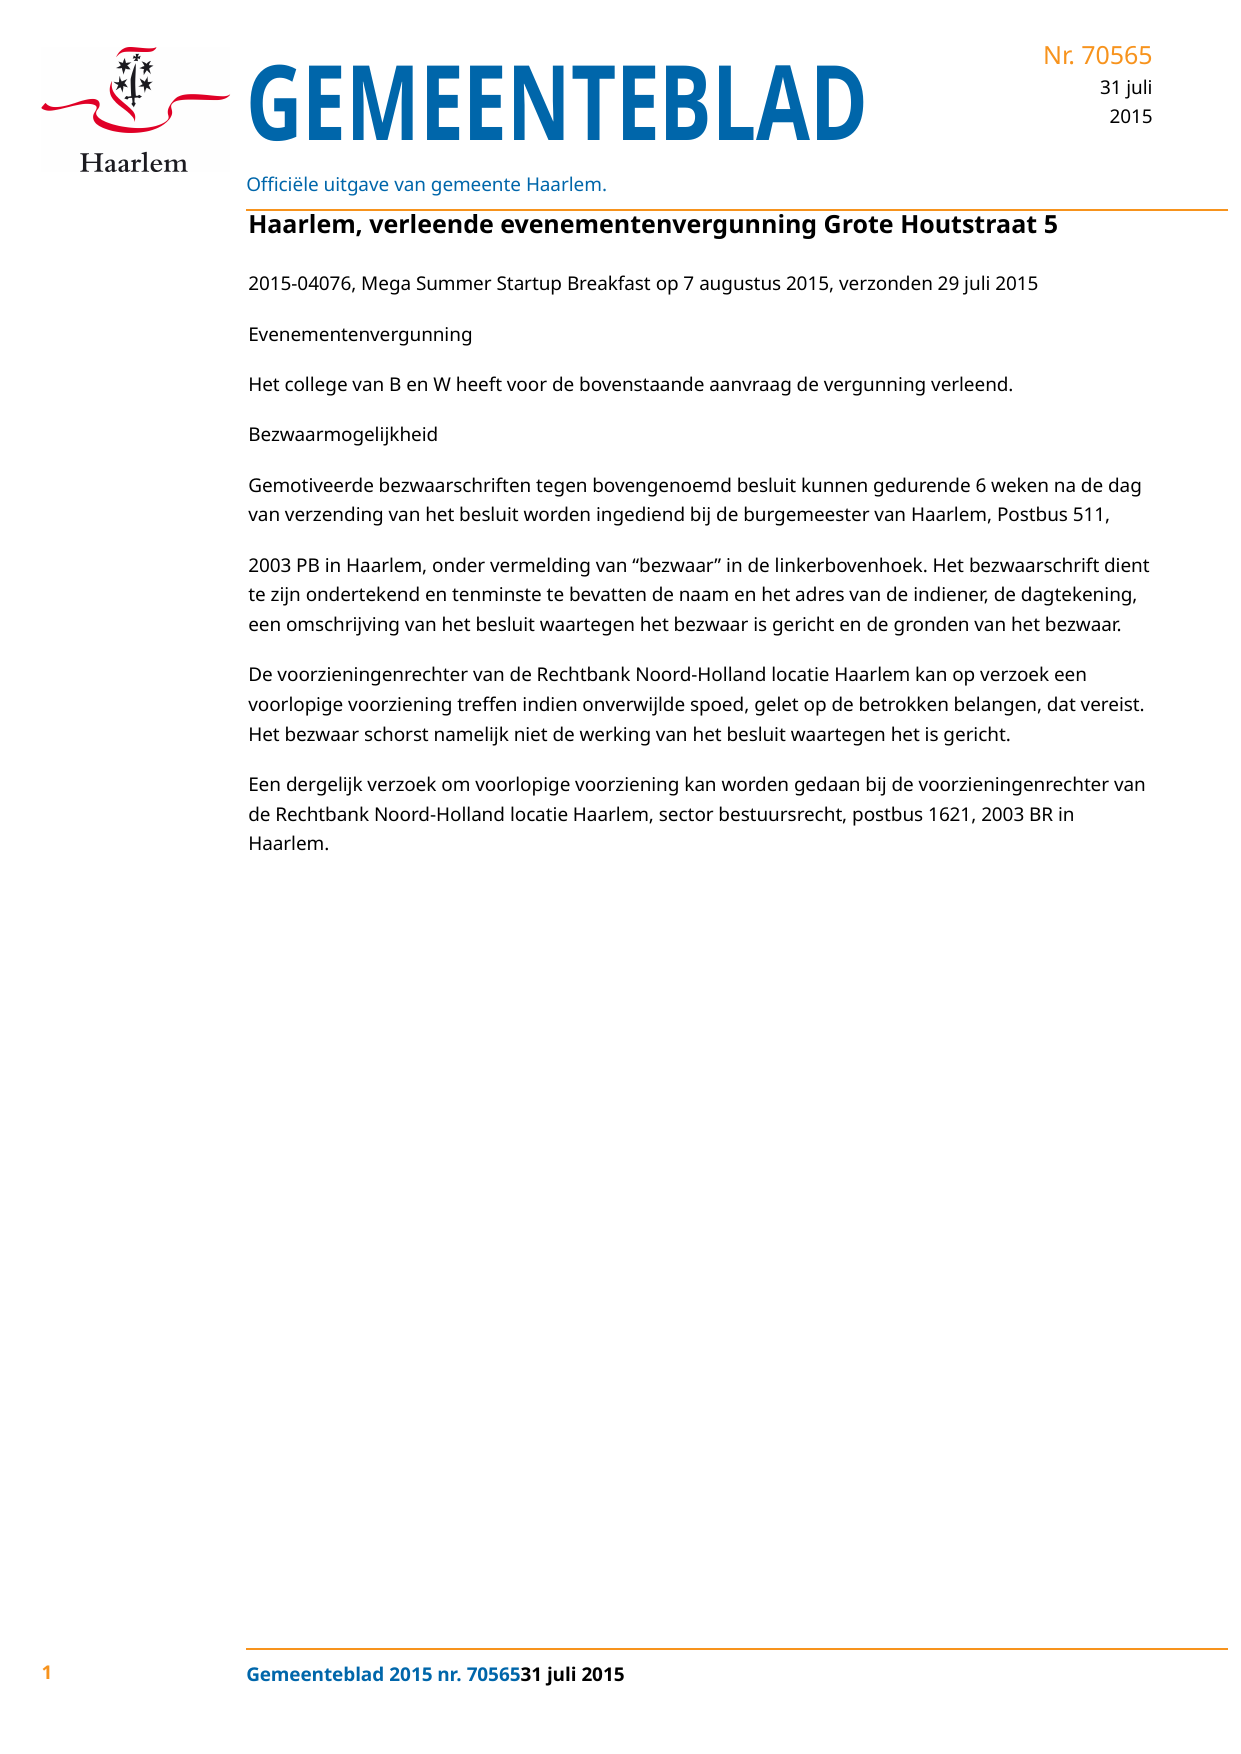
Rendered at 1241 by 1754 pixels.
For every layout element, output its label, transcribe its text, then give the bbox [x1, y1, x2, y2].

text 2015-04076, Mega Summer Startup Breakfast op 7 augustus 2015, verzonden 29 juli 2015 [248, 270, 1152, 296]
text Haarlem, verleende evenementenvergunning Grote Houtstraat 5 [248, 211, 1152, 241]
picture [41, 47, 231, 172]
text Het college van B en W heeft voor de bovenstaande aanvraag de vergunning verleend. [248, 371, 1152, 397]
text Evenementenvergunning [248, 321, 1152, 346]
text Een dergelijk verzoek om voorlopige voorziening kan worden gedaan bij de voorzieningenrechter van de Rechtbank Noord-Holland locatie Haarlem, sector bestuursrecht, postbus 1621, 2003 BR in Haarlem. [248, 771, 1152, 856]
text Bezwaarmogelijkheid [248, 422, 1152, 447]
text Gemotiveerde bezwaarschriften tegen bovengenoemd besluit kunnen gedurende 6 weken na de dag van verzending van het besluit worden ingediend bij de burgemeester van Haarlem, Postbus 511, [248, 472, 1152, 527]
text De voorzieningenrechter van de Rechtbank Noord-Holland locatie Haarlem kan op verzoek een voorlopige voorziening treffen indien onverwijlde spoed, gelet op de betrokken belangen, dat vereist. Het bezwaar schorst namelijk niet de werking van het besluit waartegen het is gericht. [248, 662, 1152, 746]
text 2003 PB in Haarlem, onder vermelding van “bezwaar” in de linkerbovenhoek. Het bezwaarschrift dient te zijn ondertekend en tenminste te bevatten de naam en het adres van de indiener, de dagtekening, een omschrijving van het besluit waartegen het bezwaar is gericht en de gronden van het bezwaar. [248, 552, 1152, 637]
